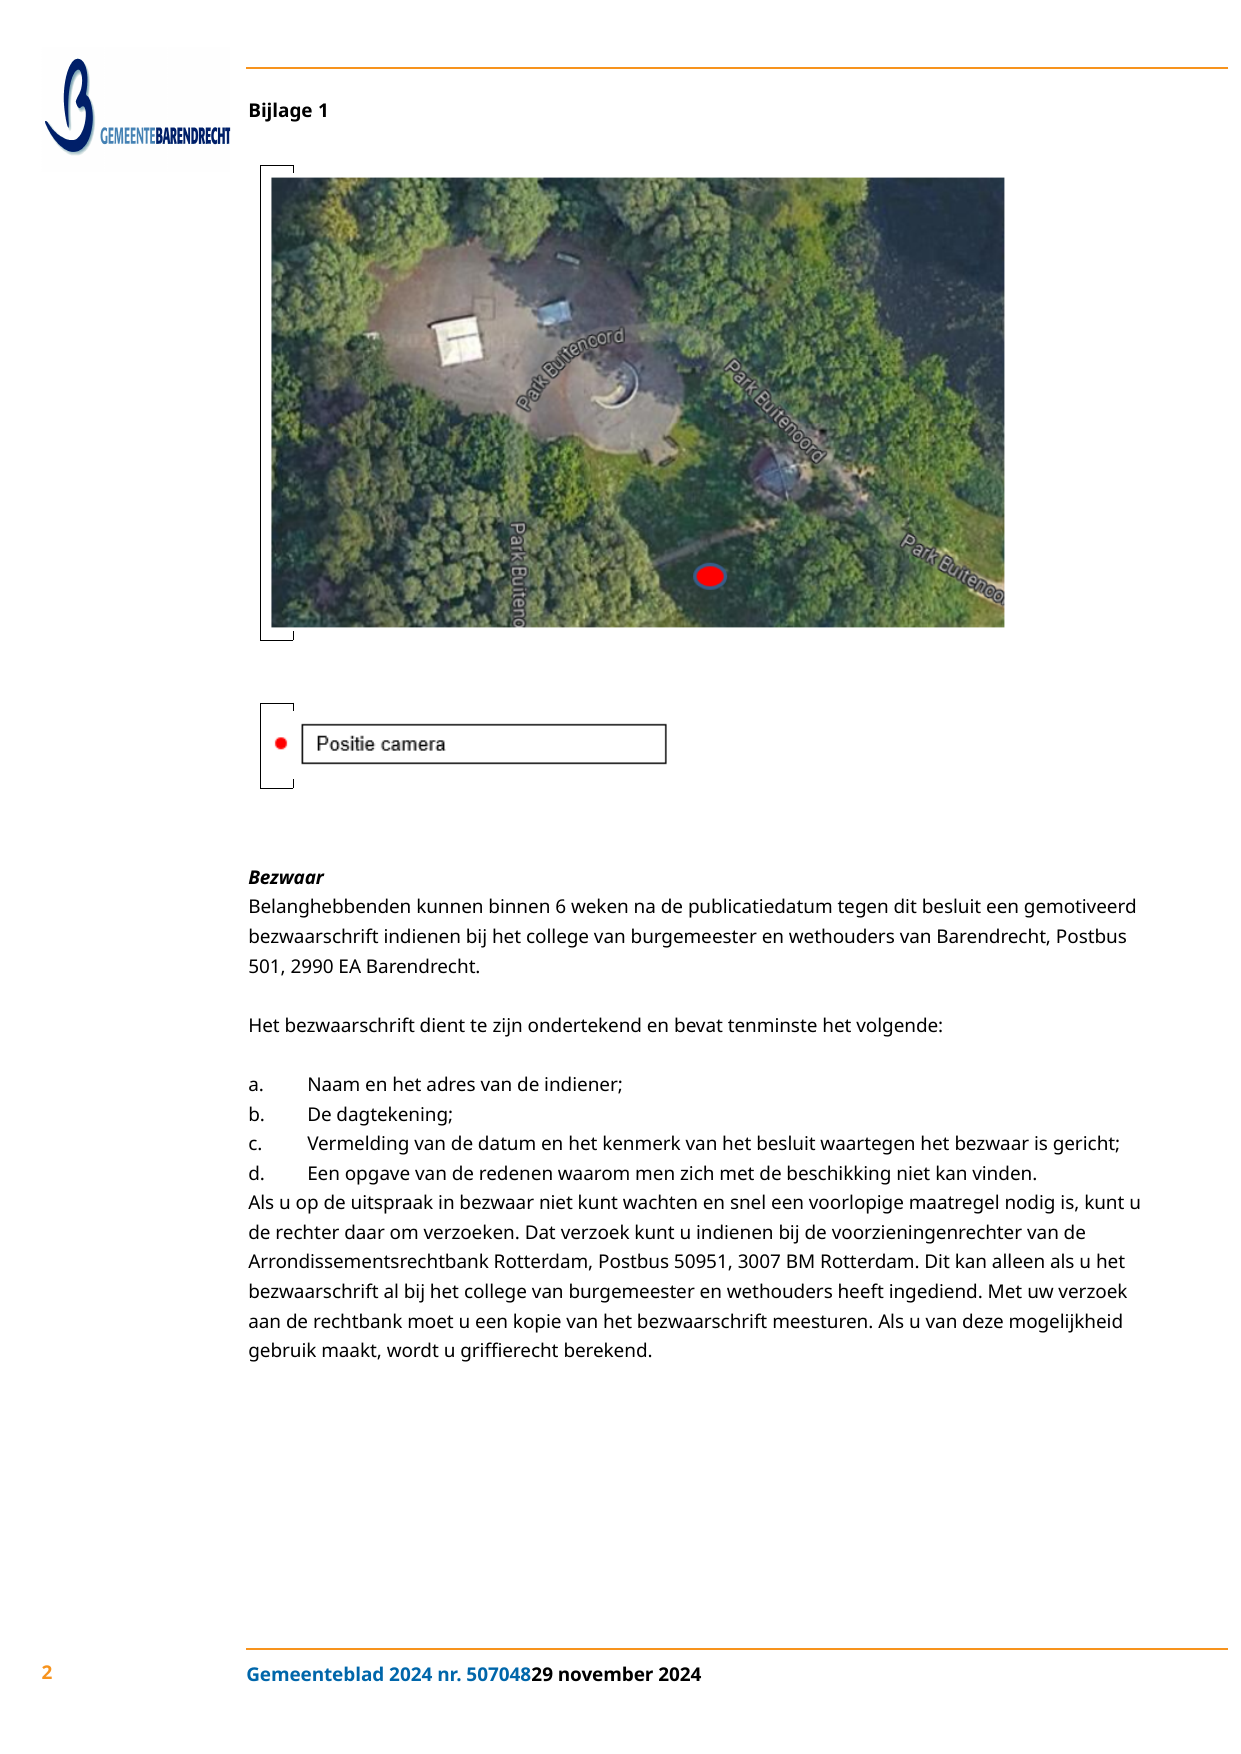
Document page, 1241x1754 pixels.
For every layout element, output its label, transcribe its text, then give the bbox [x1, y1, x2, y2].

text Belanghebbenden kunnen binnen 6 weken na de publicatiedatum tegen dit besluit een gemotiveerd bezwaarschrift indienen bij het college van burgemeester en wethouders van Barendrecht, Postbus 501, 2990 EA Barendrecht. [248, 894, 1152, 978]
text Bijlage 1 [248, 95, 1152, 123]
text Als u op de uitspraak in bezwaar niet kunt wachten en snel een voorlopige maatregel nodig is, kunt u de rechter daar om verzoeken. Dat verzoek kunt u indienen bij de voorzieningenrechter van de Arrondissementsrechtbank Rotterdam, Postbus 50951, 3007 BM Rotterdam. Dit kan alleen als u het bezwaarschrift al bij het college van burgemeester en wethouders heeft ingediend. Met uw verzoek aan de rechtbank moet u een kopie van het bezwaarschrift meesturen. Als u van deze mogelijkheid gebruik maakt, wordt u griffierecht berekend. [248, 1189, 1152, 1363]
picture [41, 47, 231, 172]
list Naam en het adres van de indiener; [248, 1071, 1152, 1097]
text Bezwaar [248, 864, 1152, 890]
list Vermelding van de datum en het kenmerk van het besluit waartegen het bezwaar is gericht; [248, 1130, 1152, 1156]
list De dagtekening; [248, 1101, 1152, 1126]
text Het bezwaarschrift dient te zijn ondertekend en bevat tenminste het volgende: [248, 1012, 1152, 1038]
list Een opgave van de redenen waarom men zich met de beschikking niet kan vinden. [248, 1160, 1152, 1186]
picture [268, 711, 683, 779]
picture [268, 173, 1008, 631]
